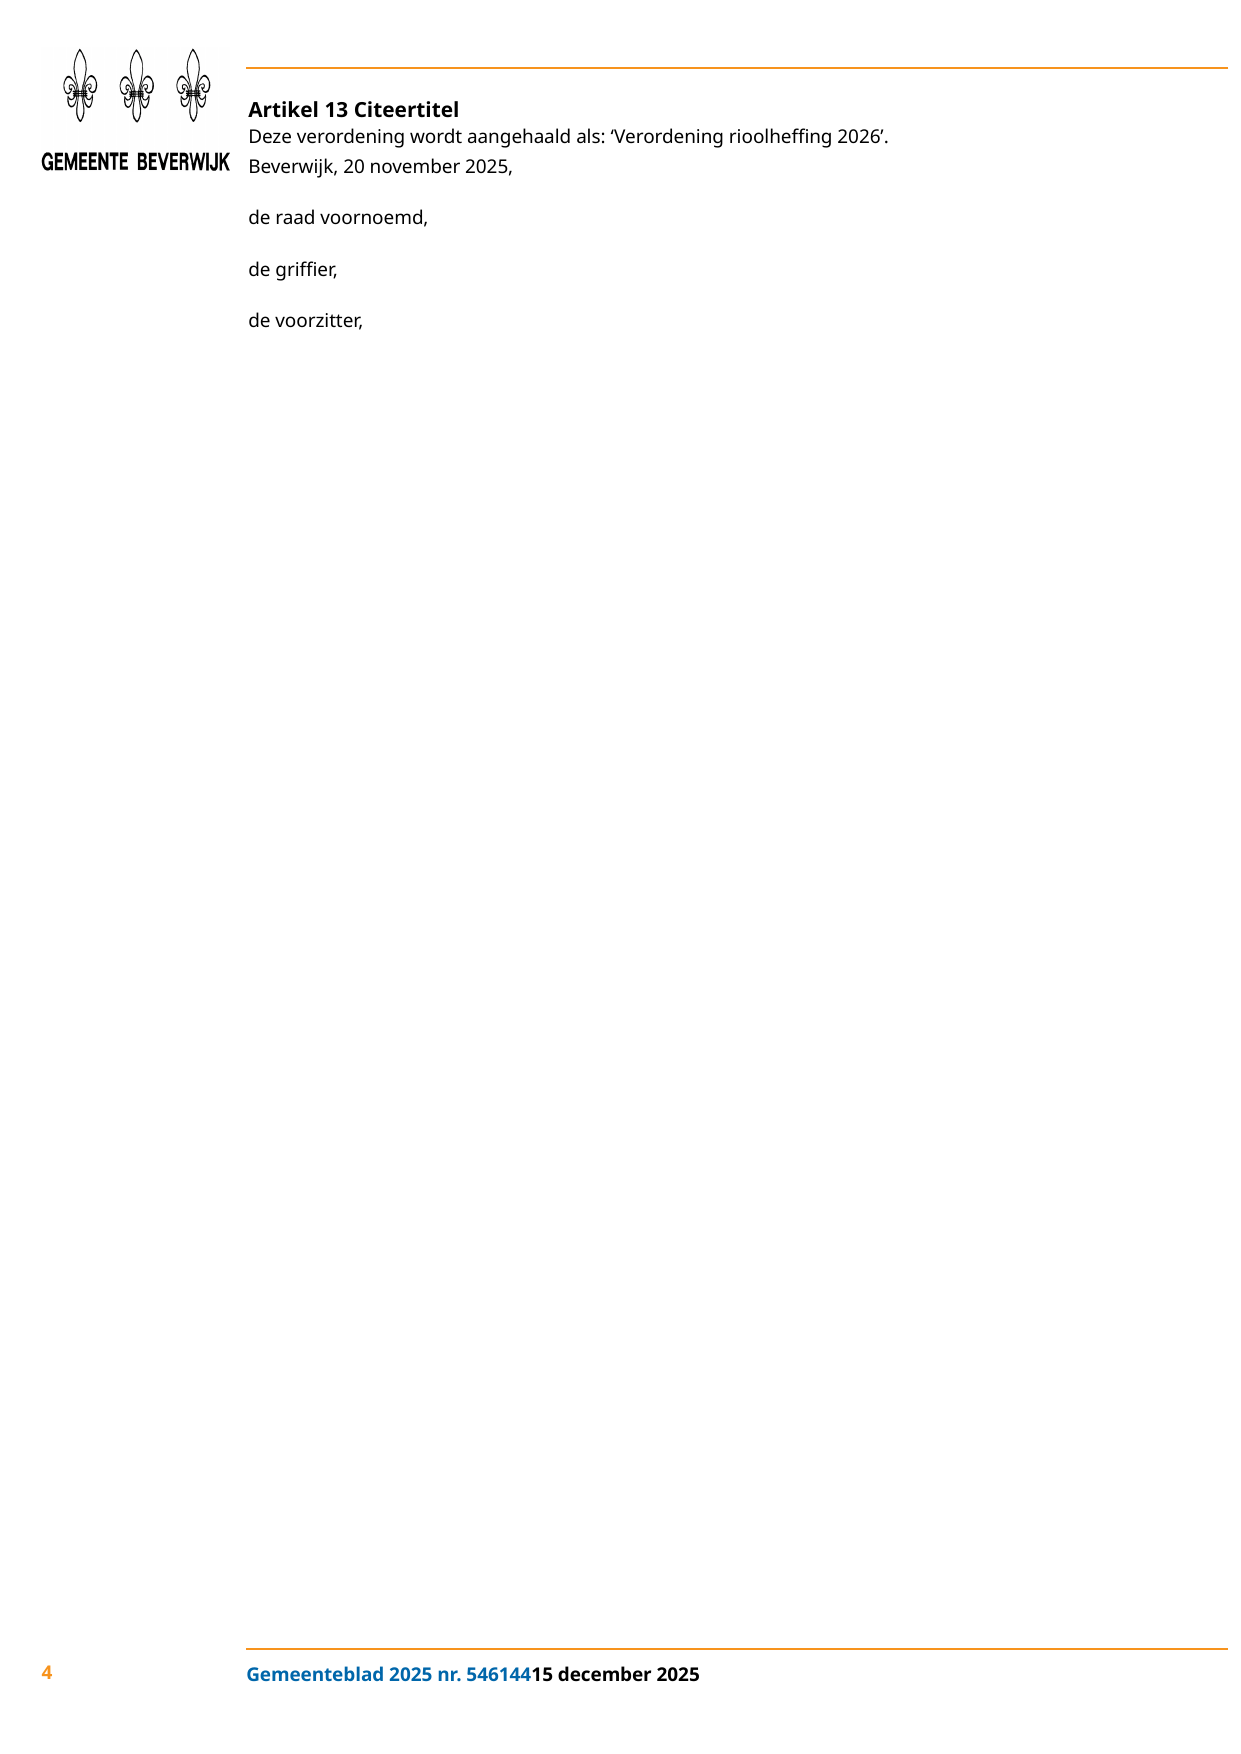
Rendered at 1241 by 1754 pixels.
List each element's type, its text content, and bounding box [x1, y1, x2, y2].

text de voorzitter, [248, 307, 1152, 333]
text de griffier, [248, 256, 1152, 281]
text Beverwijk, 20 november 2025, [248, 153, 1152, 178]
text Artikel 13 Citeertitel [248, 95, 1152, 123]
text de raad voornoemd, [248, 204, 1152, 230]
picture [41, 47, 231, 172]
text Deze verordening wordt aangehaald als: ‘Verordening rioolheffing 2026’. [248, 123, 1152, 149]
